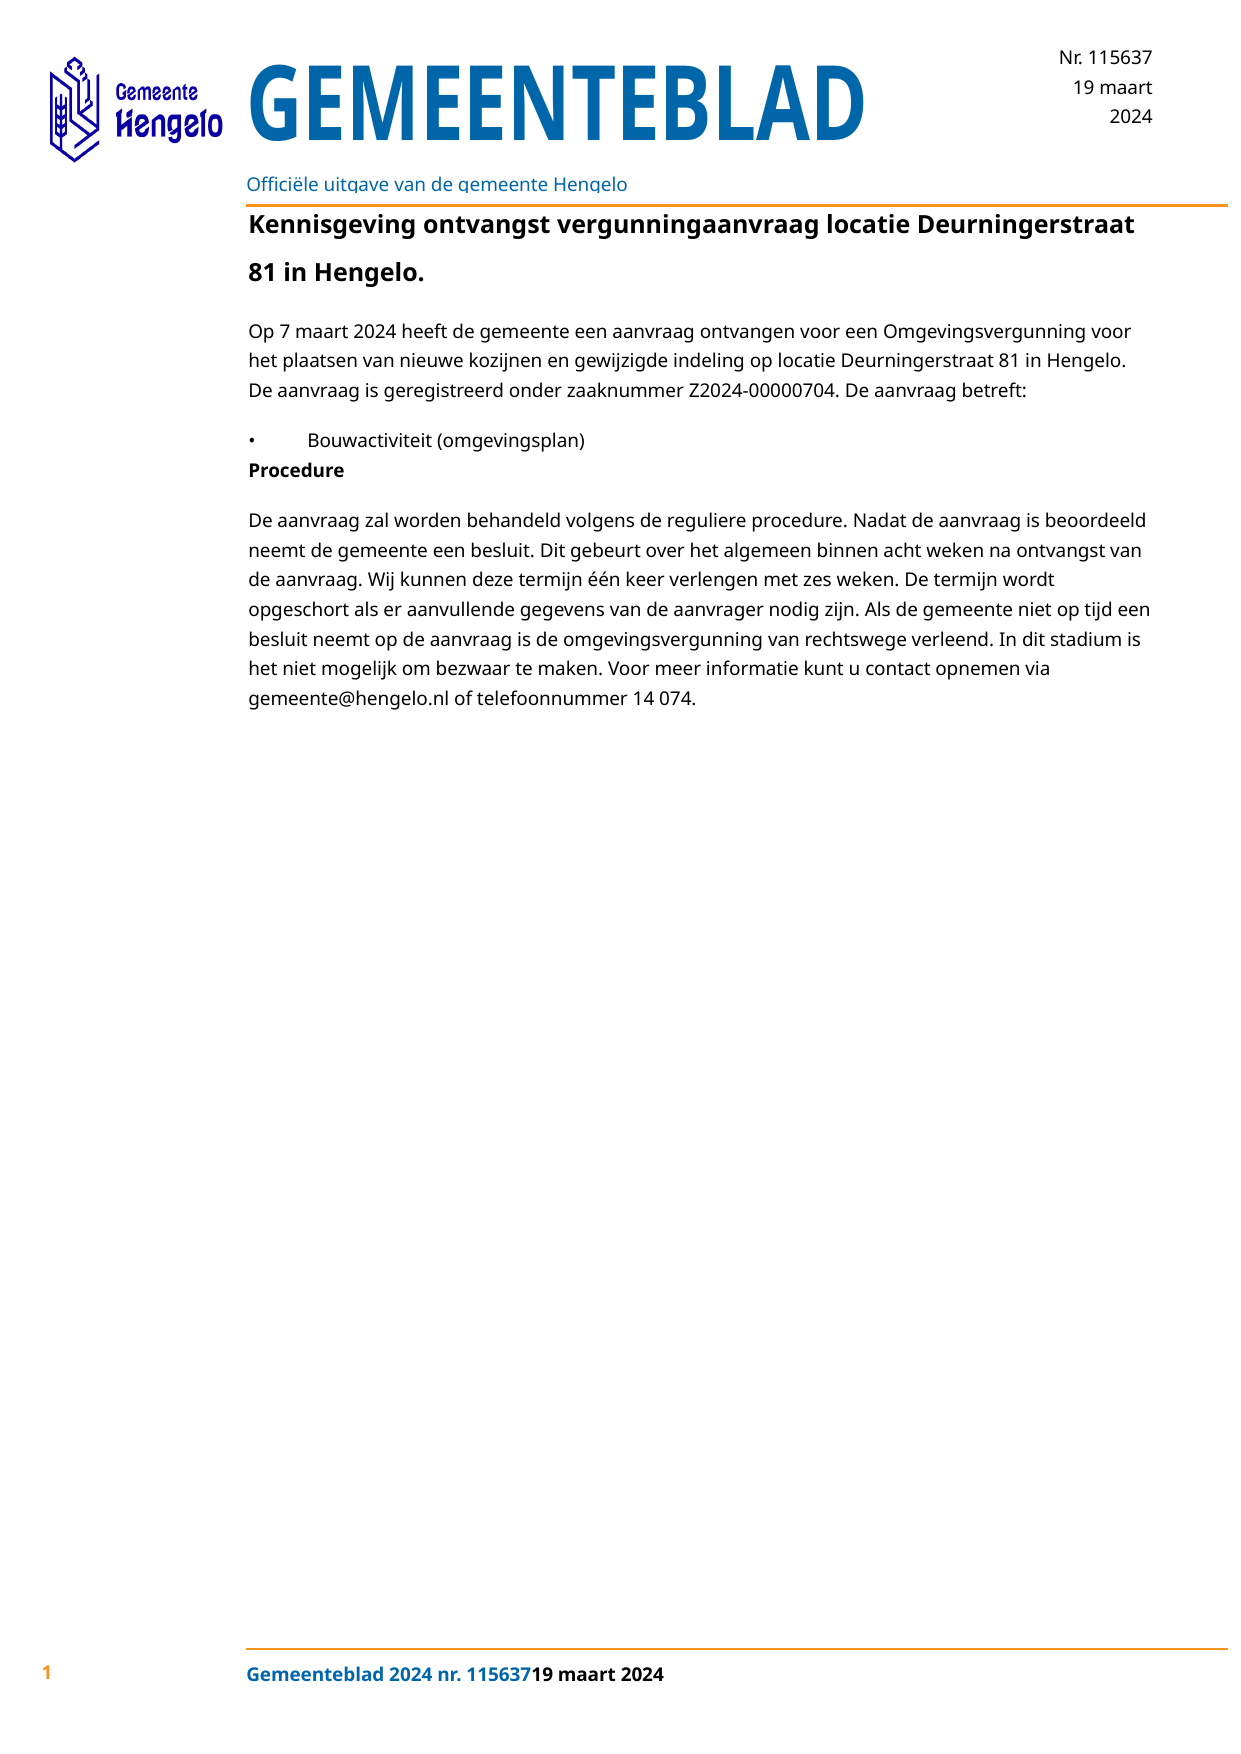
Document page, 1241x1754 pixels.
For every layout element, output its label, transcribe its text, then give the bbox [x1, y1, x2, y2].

list Bouwactiviteit (omgevingsplan) [248, 427, 1152, 453]
text De aanvraag zal worden behandeld volgens de reguliere procedure. Nadat de aanvraag is beoordeeld neemt de gemeente een besluit. Dit gebeurt over het algemeen binnen acht weken na ontvangst van de aanvraag. Wij kunnen deze termijn één keer verlengen met zes weken. De termijn wordt opgeschort als er aanvullende gegevens van de aanvrager nodig zijn. Als de gemeente niet op tijd een besluit neemt op de aanvraag is de omgevingsvergunning van rechtswege verleend. In dit stadium is het niet mogelijk om bezwaar te maken. Voor meer informatie kunt u contact opnemen via gemeente@hengelo.nl of telefoonnummer 14 074. [248, 507, 1152, 711]
text Kennisgeving ontvangst vergunningaanvraag locatie Deurningerstraat 81 in Hengelo. [248, 207, 1152, 288]
text Procedure [248, 457, 1152, 483]
text Op 7 maart 2024 heeft de gemeente een aanvraag ontvangen voor een Omgevingsvergunning voor het plaatsen van nieuwe kozijnen en gewijzigde indeling op locatie Deurningerstraat 81 in Hengelo. De aanvraag is geregistreerd onder zaaknummer Z2024-00000704. De aanvraag betreft: [248, 318, 1152, 403]
picture [41, 47, 231, 172]
